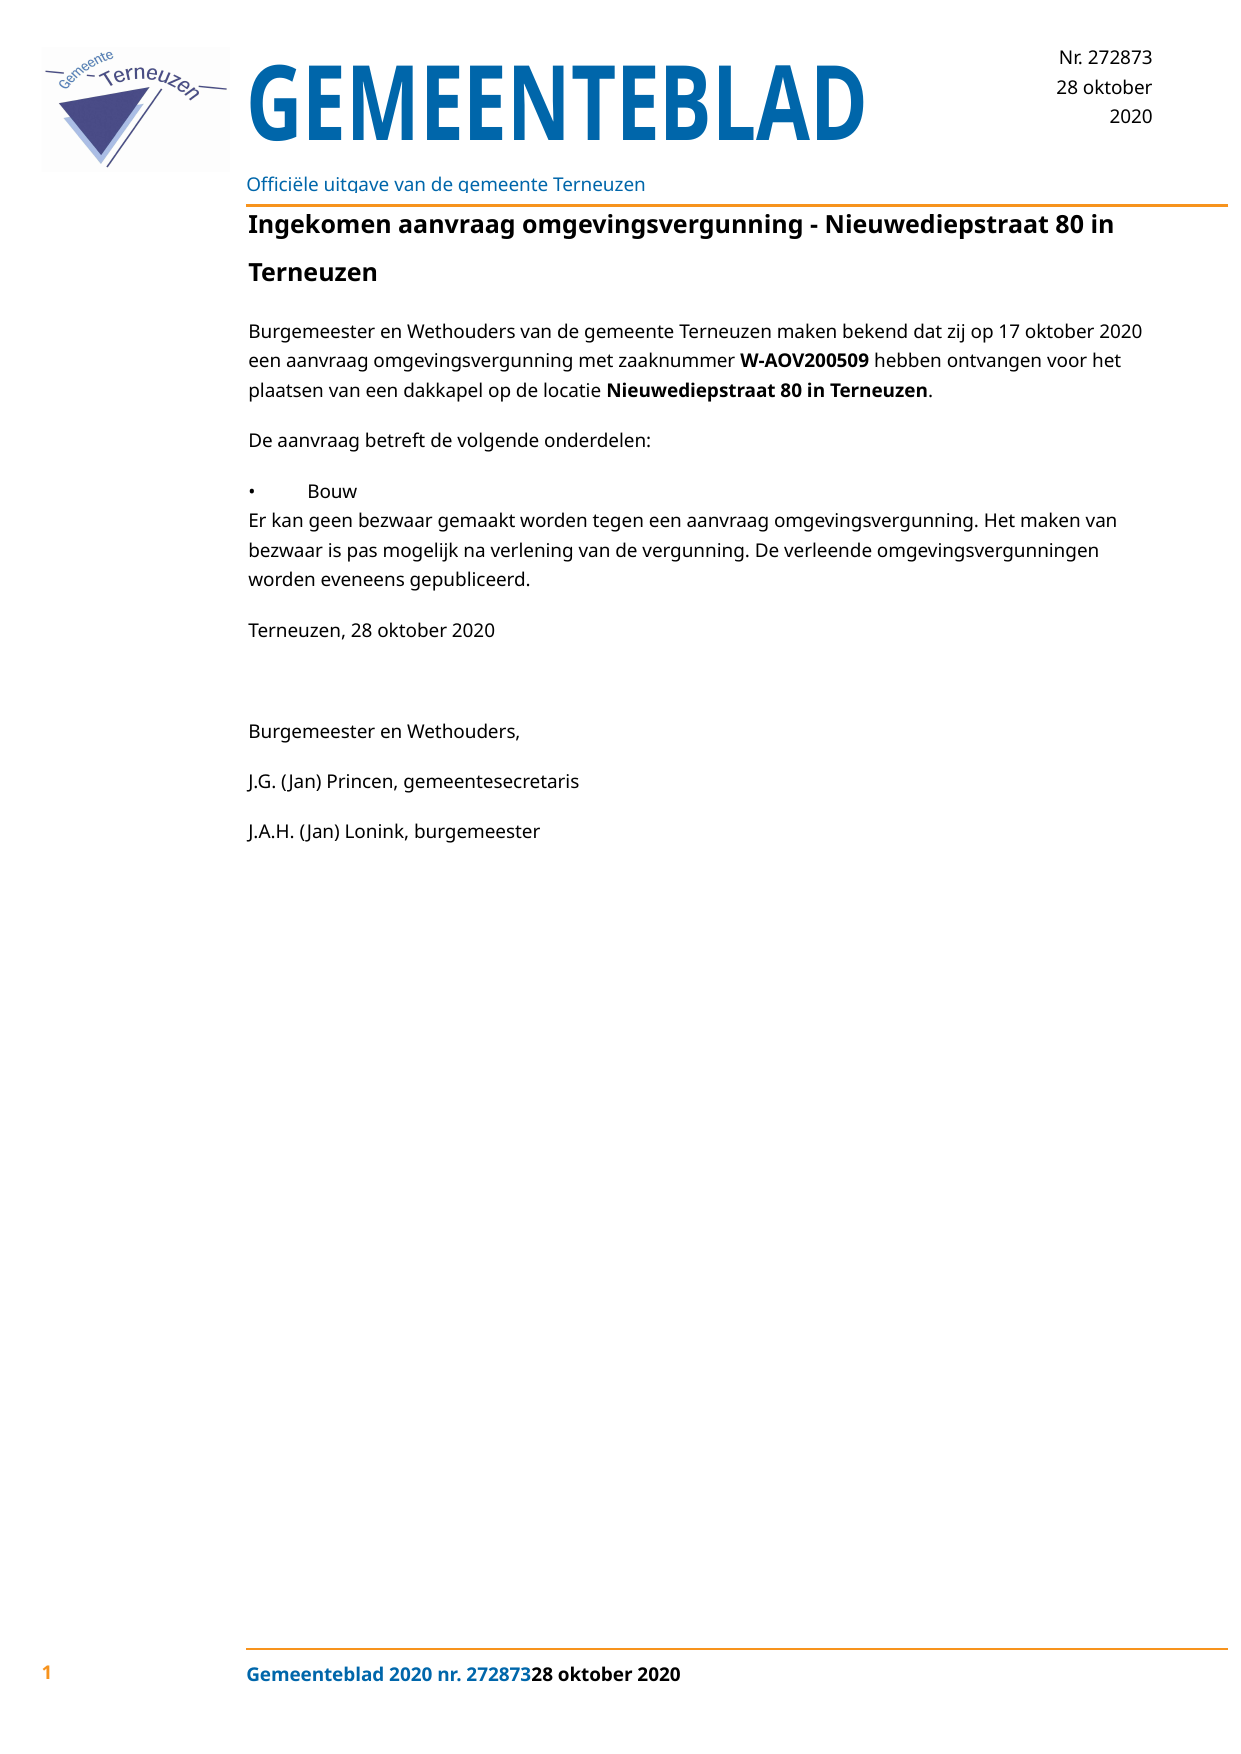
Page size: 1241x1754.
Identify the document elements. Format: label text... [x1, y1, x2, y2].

text Burgemeester en Wethouders van de gemeente Terneuzen maken bekend dat zij op 17 oktober 2020 een aanvraag omgevingsvergunning met zaaknummer W-AOV200509 hebben ontvangen voor het plaatsen van een dakkapel op de locatie Nieuwediepstraat 80 in Terneuzen. [248, 318, 1152, 403]
text J.A.H. (Jan) Lonink, burgemeester [248, 819, 1152, 844]
picture [41, 47, 231, 172]
list Bouw [248, 478, 1152, 504]
text De aanvraag betreft de volgende onderdelen: [248, 427, 1152, 453]
text Er kan geen bezwaar gemaakt worden tegen een aanvraag omgevingsvergunning. Het maken van bezwaar is pas mogelijk na verlening van de vergunning. De verleende omgevingsvergunningen worden eveneens gepubliceerd. [248, 507, 1152, 592]
text J.G. (Jan) Princen, gemeentesecretaris [248, 768, 1152, 794]
text Burgemeester en Wethouders, [248, 718, 1152, 744]
text Ingekomen aanvraag omgevingsvergunning - Nieuwediepstraat 80 in Terneuzen [248, 207, 1152, 288]
text Terneuzen, 28 oktober 2020 [248, 617, 1152, 643]
